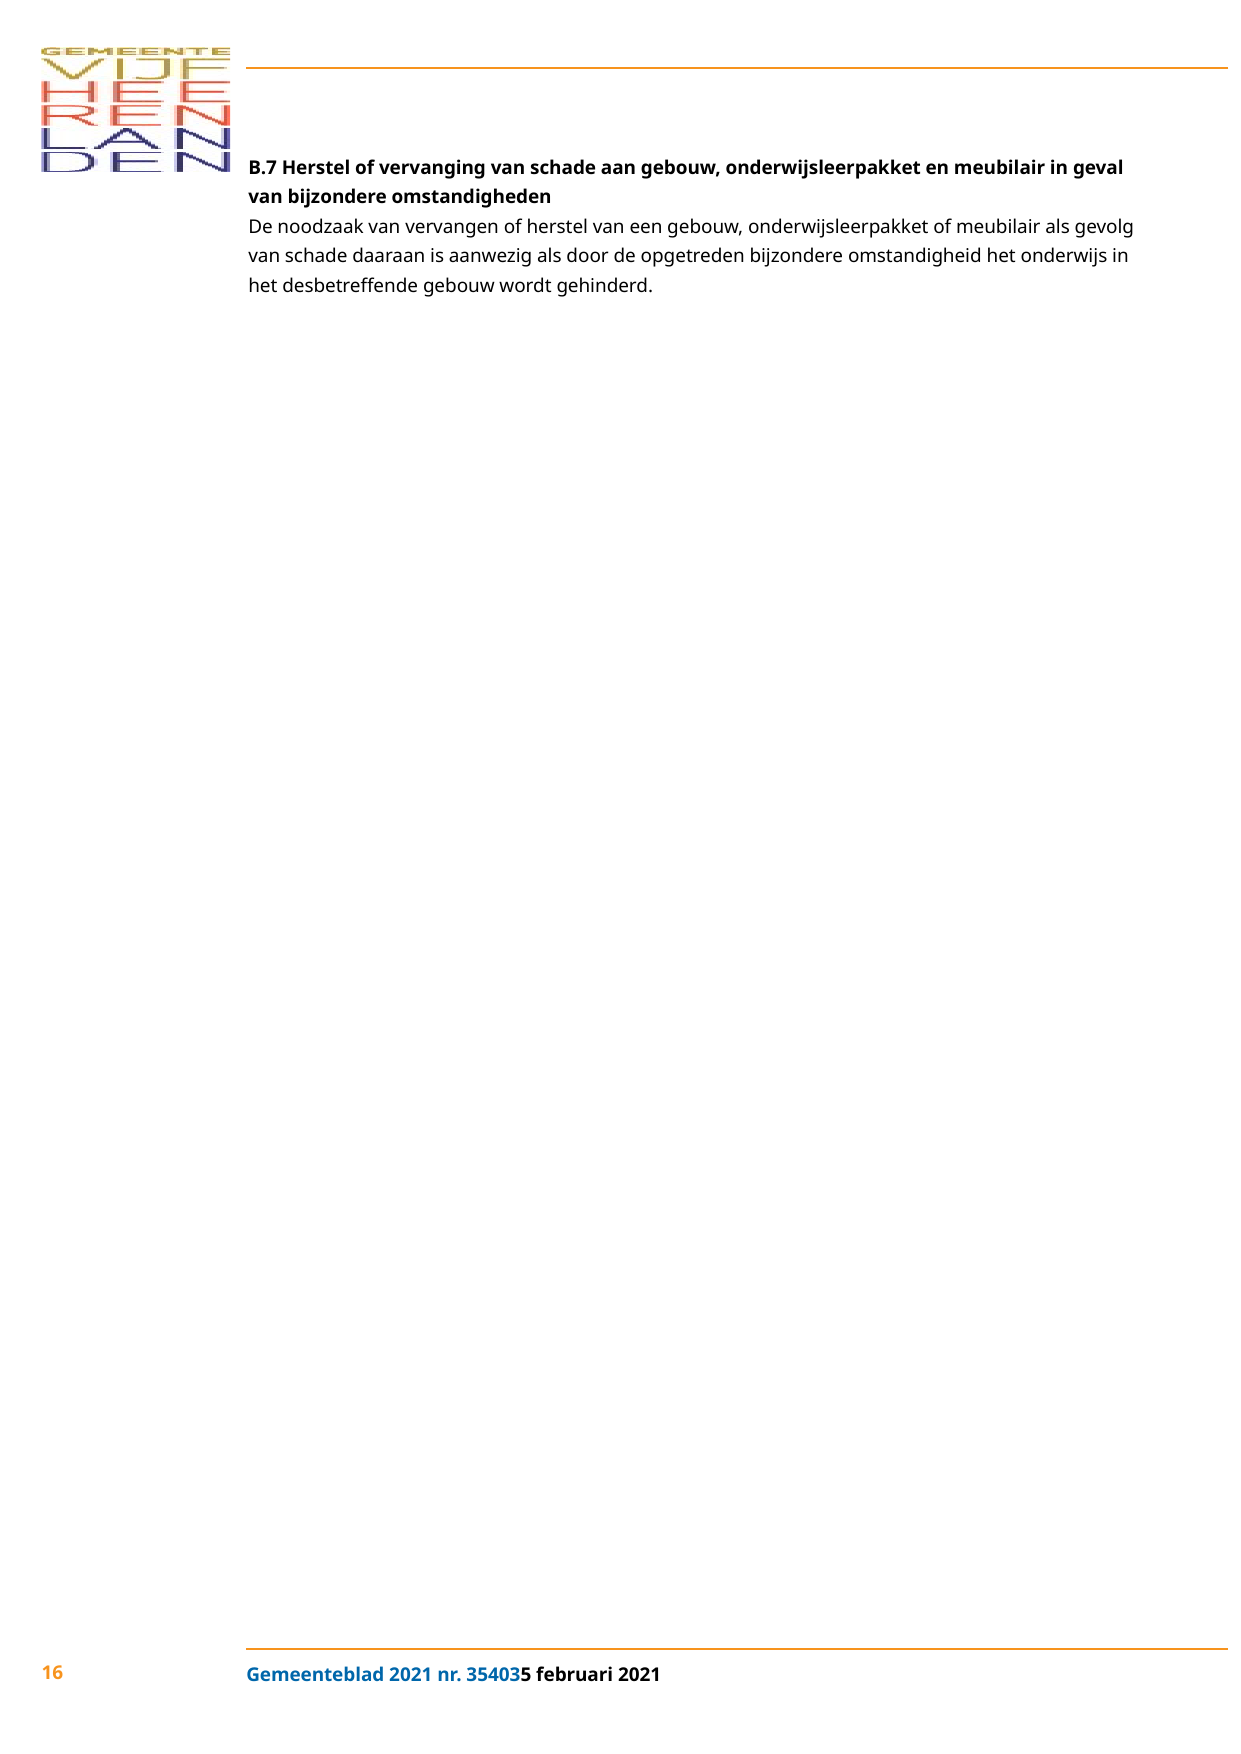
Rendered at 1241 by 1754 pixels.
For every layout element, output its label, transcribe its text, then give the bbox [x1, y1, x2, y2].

text B.7 Herstel of vervanging van schade aan gebouw, onderwijsleerpakket en meubilair in geval van bijzondere omstandigheden [248, 154, 1152, 209]
text De noodzaak van vervangen of herstel van een gebouw, onderwijsleerpakket of meubilair als gevolg van schade daaraan is aanwezig als door de opgetreden bijzondere omstandigheid het onderwijs in het desbetreffende gebouw wordt gehinderd. [248, 213, 1152, 298]
picture [41, 47, 231, 172]
